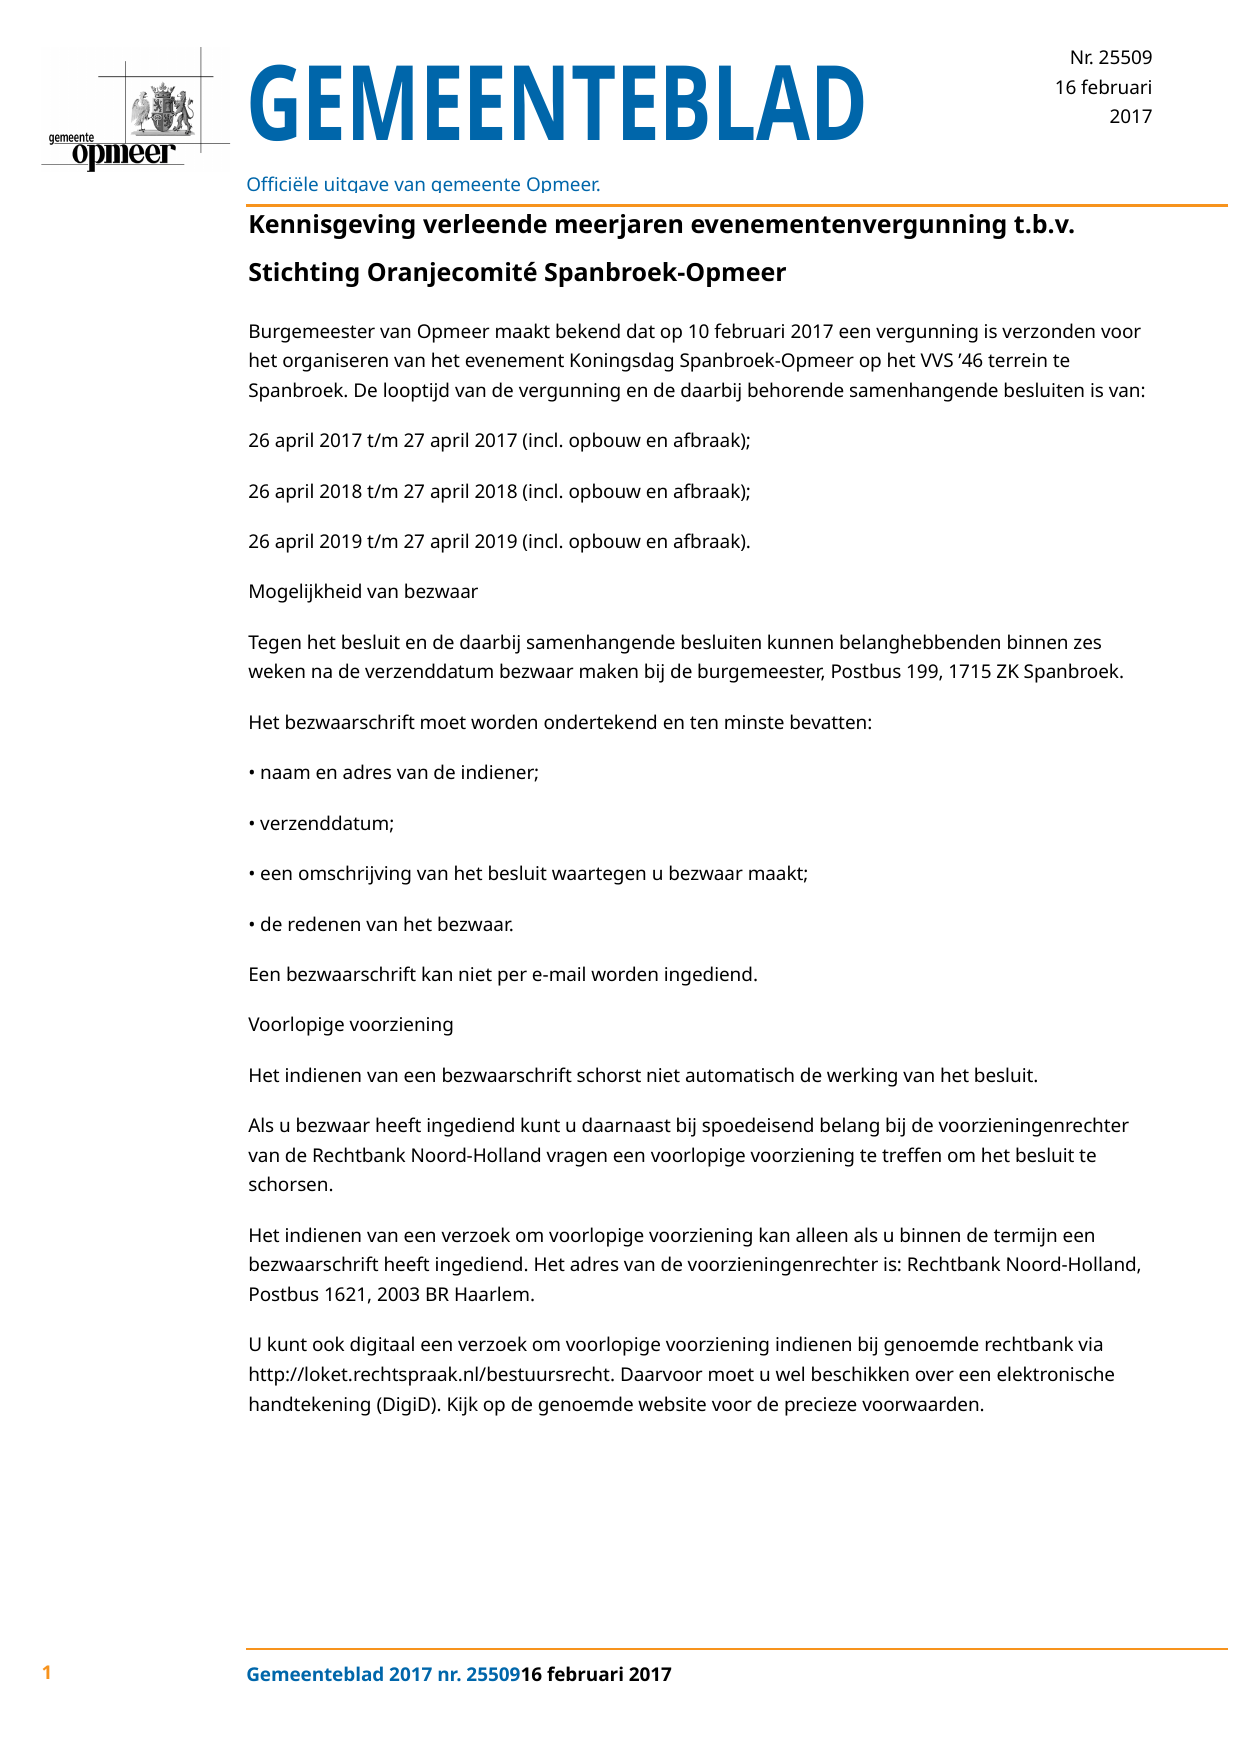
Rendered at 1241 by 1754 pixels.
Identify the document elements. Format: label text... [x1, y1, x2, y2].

text 26 april 2019 t/m 27 april 2019 (incl. opbouw en afbraak). [248, 528, 1152, 554]
text Een bezwaarschrift kan niet per e-mail worden ingediend. [248, 961, 1152, 987]
text • de redenen van het bezwaar. [248, 911, 1152, 937]
text • een omschrijving van het besluit waartegen u bezwaar maakt; [248, 860, 1152, 886]
text Het indienen van een bezwaarschrift schorst niet automatisch de werking van het besluit. [248, 1062, 1152, 1088]
text Het indienen van een verzoek om voorlopige voorziening kan alleen als u binnen de termijn een bezwaarschrift heeft ingediend. Het adres van de voorzieningenrechter is: Rechtbank Noord-Holland, Postbus 1621, 2003 BR Haarlem. [248, 1222, 1152, 1307]
text Het bezwaarschrift moet worden ondertekend en ten minste bevatten: [248, 709, 1152, 735]
text Burgemeester van Opmeer maakt bekend dat op 10 februari 2017 een vergunning is verzonden voor het organiseren van het evenement Koningsdag Spanbroek-Opmeer op het VVS ’46 terrein te Spanbroek. De looptijd van de vergunning en de daarbij behorende samenhangende besluiten is van: [248, 318, 1152, 403]
text Tegen het besluit en de daarbij samenhangende besluiten kunnen belanghebbenden binnen zes weken na de verzenddatum bezwaar maken bij de burgemeester, Postbus 199, 1715 ZK Spanbroek. [248, 629, 1152, 684]
text Mogelijkheid van bezwaar [248, 579, 1152, 604]
text Voorlopige voorziening [248, 1012, 1152, 1037]
text • naam en adres van de indiener; [248, 759, 1152, 785]
text 26 april 2018 t/m 27 april 2018 (incl. opbouw en afbraak); [248, 478, 1152, 504]
text Kennisgeving verleende meerjaren evenementenvergunning t.b.v. Stichting Oranjecomité Spanbroek-Opmeer [248, 207, 1152, 288]
picture [41, 47, 231, 172]
text • verzenddatum; [248, 810, 1152, 836]
text Als u bezwaar heeft ingediend kunt u daarnaast bij spoedeisend belang bij de voorzieningenrechter van de Rechtbank Noord-Holland vragen een voorlopige voorziening te treffen om het besluit te schorsen. [248, 1112, 1152, 1197]
text 26 april 2017 t/m 27 april 2017 (incl. opbouw en afbraak); [248, 427, 1152, 453]
text U kunt ook digitaal een verzoek om voorlopige voorziening indienen bij genoemde rechtbank via http://loket.rechtspraak.nl/bestuursrecht. Daarvoor moet u wel beschikken over een elektronische handtekening (DigiD). Kijk op de genoemde website voor de precieze voorwaarden. [248, 1332, 1152, 1417]
